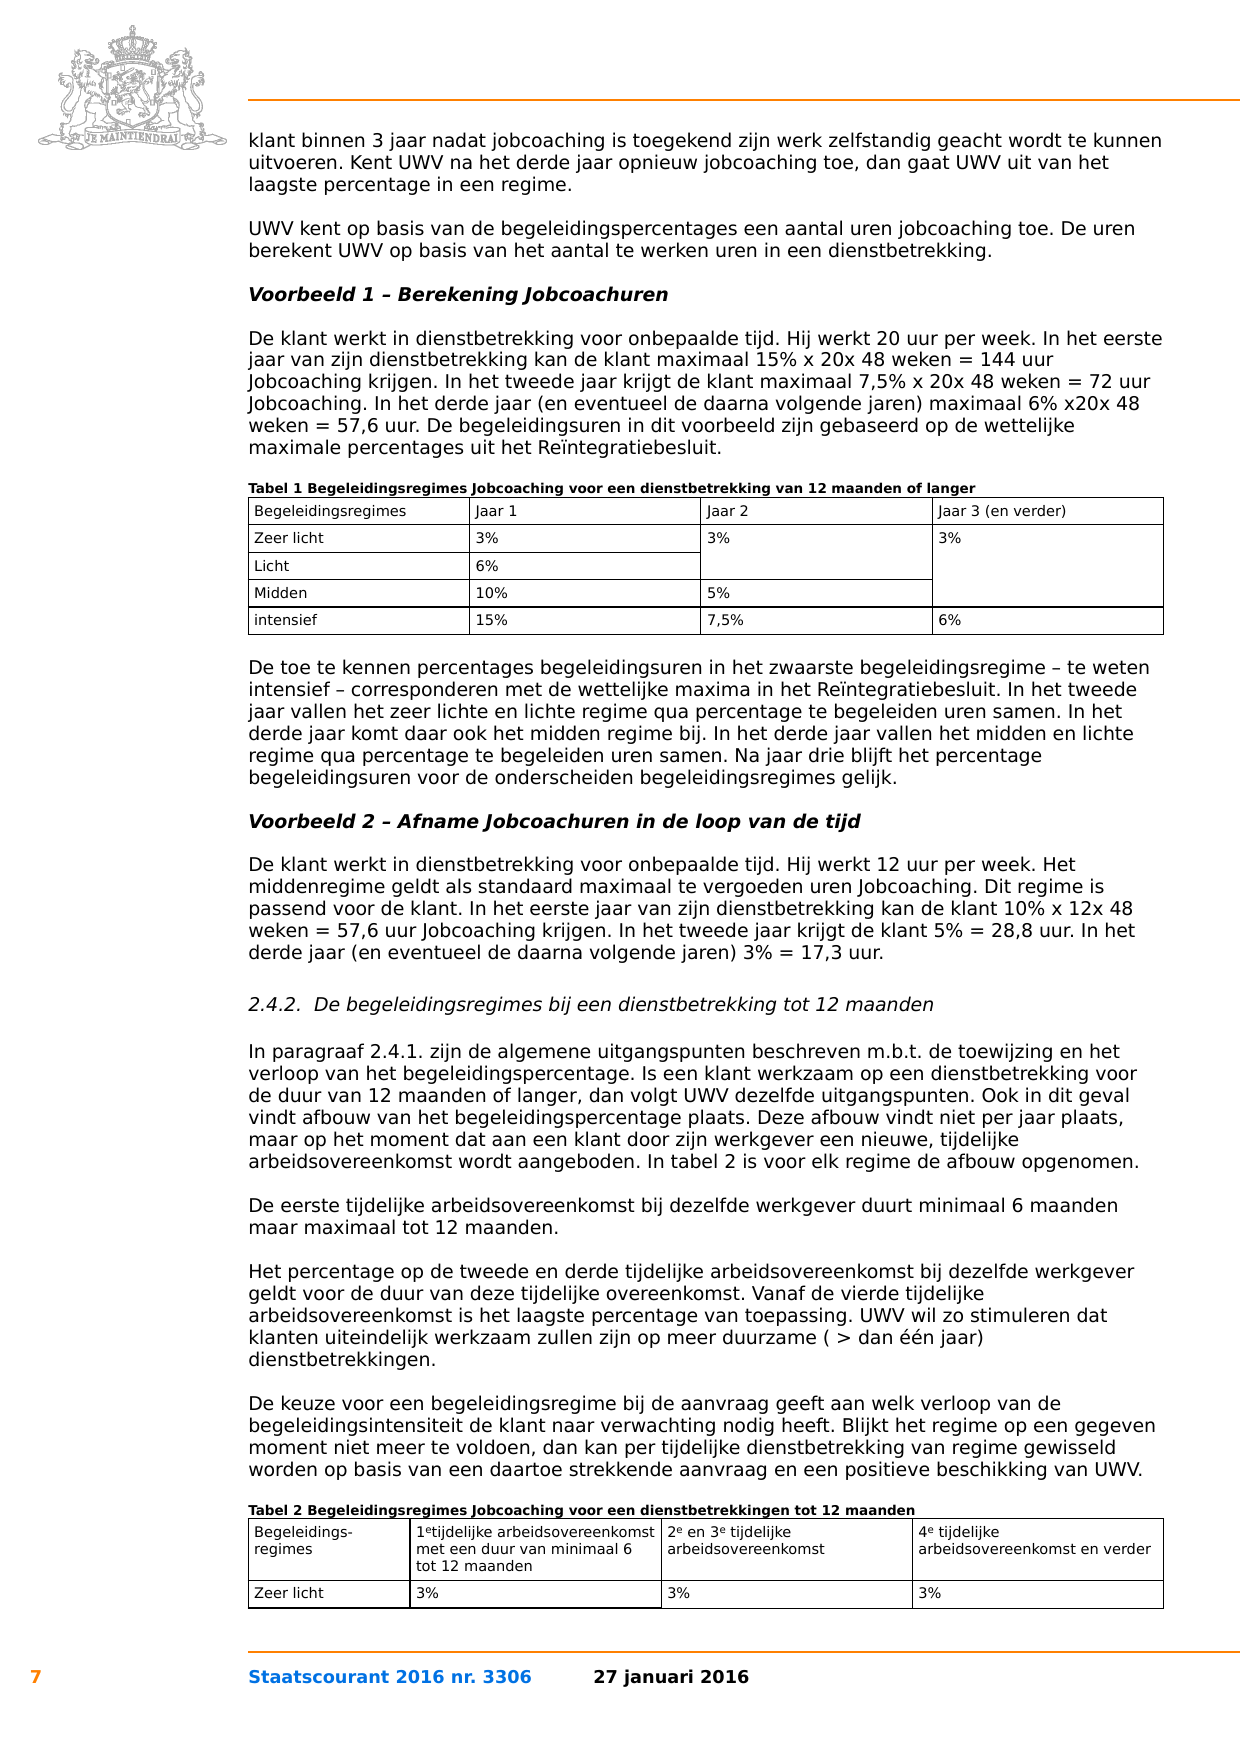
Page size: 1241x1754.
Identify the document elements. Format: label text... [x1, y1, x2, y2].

text klant binnen 3 jaar nadat jobcoaching is toegekend zijn werk zelfstandig geacht wordt te kunnen uitvoeren. Kent UWV na het derde jaar opnieuw jobcoaching toe, dan gaat UWV uit van het laagste percentage in een regime. [248, 130, 1163, 196]
table_cell 3% [933, 525, 1163, 606]
table_cell Begeleidings- regimes [249, 1519, 409, 1579]
table_cell 3% [662, 1581, 912, 1608]
table_cell 6% [933, 608, 1163, 634]
table_cell Jaar 2 [701, 498, 932, 524]
table_cell 15% [470, 608, 700, 634]
picture [38, 25, 227, 150]
table_cell 4e tijdelijke arbeidsovereenkomst en verder [913, 1519, 1163, 1579]
table_cell 3% [913, 1581, 1163, 1608]
table_cell 3% [411, 1581, 661, 1607]
table_cell Zeer licht [249, 1581, 409, 1607]
table_cell 5% [701, 580, 932, 606]
table_cell 6% [470, 553, 700, 579]
table_cell Begeleidingsregimes [249, 498, 469, 524]
text De klant werkt in dienstbetrekking voor onbepaalde tijd. Hij werkt 20 uur per week. In het eerste jaar van zijn dienstbetrekking kan de klant maximaal 15% x 20x 48 weken = 144 uur Jobcoaching krijgen. In het tweede jaar krijgt de klant maximaal 7,5% x 20x 48 weken = 72 uur Jobcoaching. In het derde jaar (en eventueel de daarna volgende jaren) maximaal 6% x20x 48 weken = 57,6 uur. De begeleidingsuren in dit voorbeeld zijn gebaseerd op de wettelijke maximale percentages uit het Reïntegratiebesluit. [248, 327, 1163, 459]
table_cell Zeer licht [249, 525, 469, 552]
subtitle Voorbeeld 2 – Afname Jobcoachuren in de loop van de tijd [248, 811, 1163, 832]
table_cell 2e en 3e tijdelijke arbeidsovereenkomst [662, 1519, 912, 1579]
table_cell 3% [701, 525, 932, 579]
subtitle Voorbeeld 1 – Berekening Jobcoachuren [248, 283, 1163, 306]
subtitle 2.4.2. De begeleidingsregimes bij een dienstbetrekking tot 12 maanden [248, 994, 1163, 1016]
text De klant werkt in dienstbetrekking voor onbepaalde tijd. Hij werkt 12 uur per week. Het middenregime geldt als standaard maximaal te vergoeden uren Jobcoaching. Dit regime is passend voor de klant. In het eerste jaar van zijn dienstbetrekking kan de klant 10% x 12x 48 weken = 57,6 uur Jobcoaching krijgen. In het tweede jaar krijgt de klant 5% = 28,8 uur. In het derde jaar (en eventueel de daarna volgende jaren) 3% = 17,3 uur. [248, 854, 1163, 964]
table_cell 7,5% [701, 608, 932, 634]
text De toe te kennen percentages begeleidingsuren in het zwaarste begeleidingsregime – te weten intensief – corresponderen met de wettelijke maxima in het Reïntegratiebesluit. In het tweede jaar vallen het zeer lichte en lichte regime qua percentage te begeleiden uren samen. In het derde jaar komt daar ook het midden regime bij. In het derde jaar vallen het midden en lichte regime qua percentage te begeleiden uren samen. Na jaar drie blijft het percentage begeleidingsuren voor de onderscheiden begeleidingsregimes gelijk. [248, 657, 1163, 789]
table_cell 10% [470, 580, 700, 606]
text De keuze voor een begeleidingsregime bij de aanvraag geeft aan welk verloop van de begeleidingsintensiteit de klant naar verwachting nodig heeft. Blijkt het regime op een gegeven moment niet meer te voldoen, dan kan per tijdelijke dienstbetrekking van regime gewisseld worden op basis van een daartoe strekkende aanvraag en een positieve beschikking van UWV. [248, 1393, 1163, 1481]
table_header Tabel 2 Begeleidingsregimes Jobcoaching voor een dienstbetrekkingen tot 12 maanden [248, 1503, 1163, 1518]
table_cell 3% [470, 525, 700, 552]
text Het percentage op de tweede en derde tijdelijke arbeidsovereenkomst bij dezelfde werkgever geldt voor de duur van deze tijdelijke overeenkomst. Vanaf de vierde tijdelijke arbeidsovereenkomst is het laagste percentage van toepassing. UWV wil zo stimuleren dat klanten uiteindelijk werkzaam zullen zijn op meer duurzame ( > dan één jaar) dienstbetrekkingen. [248, 1261, 1163, 1371]
table_cell Jaar 3 (en verder) [933, 498, 1163, 524]
table_cell Licht [249, 553, 469, 579]
table_header Tabel 1 Begeleidingsregimes Jobcoaching voor een dienstbetrekking van 12 maanden of langer [248, 481, 1163, 497]
text In paragraaf 2.4.1. zijn de algemene uitgangspunten beschreven m.b.t. de toewijzing en het verloop van het begeleidingspercentage. Is een klant werkzaam op een dienstbetrekking voor de duur van 12 maanden of langer, dan volgt UWV dezelfde uitgangspunten. Ook in dit geval vindt afbouw van het begeleidingspercentage plaats. Deze afbouw vindt niet per jaar plaats, maar op het moment dat aan een klant door zijn werkgever een nieuwe, tijdelijke arbeidsovereenkomst wordt aangeboden. In tabel 2 is voor elk regime de afbouw opgenomen. [248, 1041, 1163, 1173]
table_cell Midden [249, 580, 469, 606]
text De eerste tijdelijke arbeidsovereenkomst bij dezelfde werkgever duurt minimaal 6 maanden maar maximaal tot 12 maanden. [248, 1195, 1163, 1239]
table_cell 1etijdelijke arbeidsovereenkomst met een duur van minimaal 6 tot 12 maanden [411, 1519, 661, 1579]
table_cell Jaar 1 [470, 498, 700, 524]
text UWV kent op basis van de begeleidingspercentages een aantal uren jobcoaching toe. De uren berekent UWV op basis van het aantal te werken uren in een dienstbetrekking. [248, 218, 1163, 262]
table_cell intensief [249, 608, 469, 634]
